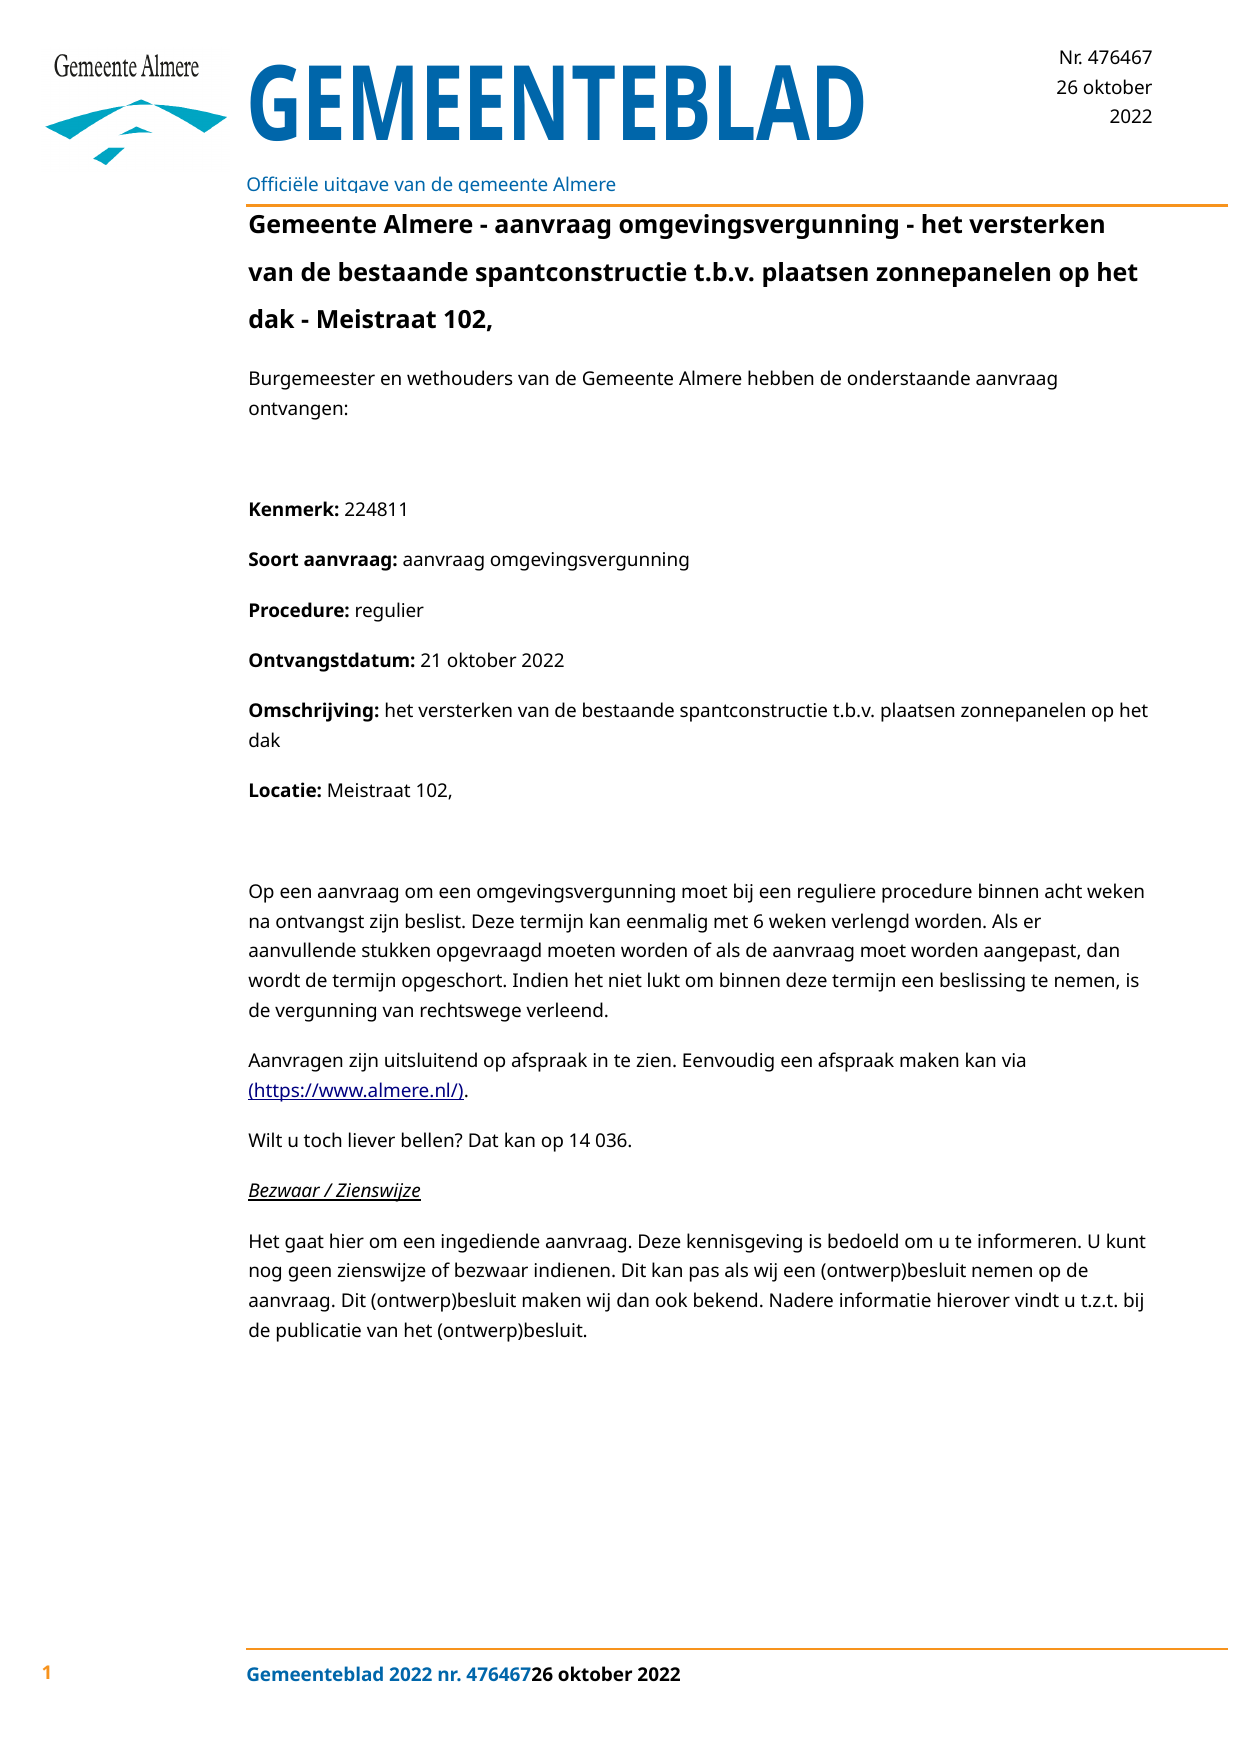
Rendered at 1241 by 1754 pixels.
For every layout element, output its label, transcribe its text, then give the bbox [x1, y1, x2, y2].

text Soort aanvraag: aanvraag omgevingsvergunning [248, 546, 1152, 572]
text Gemeente Almere - aanvraag omgevingsvergunning - het versterken van de bestaande spantconstructie t.b.v. plaatsen zonnepanelen op het dak - Meistraat 102, [248, 207, 1152, 336]
text Op een aanvraag om een omgevingsvergunning moet bij een reguliere procedure binnen acht weken na ontvangst zijn beslist. Deze termijn kan eenmalig met 6 weken verlengd worden. Als er aanvullende stukken opgevraagd moeten worden of als de aanvraag moet worden aangepast, dan wordt de termijn opgeschort. Indien het niet lukt om binnen deze termijn een beslissing te nemen, is de vergunning van rechtswege verleend. [248, 878, 1152, 1022]
picture [41, 47, 231, 172]
text Procedure: regulier [248, 597, 1152, 622]
text Bezwaar / Zienswijze [248, 1178, 1152, 1203]
text Omschrijving: het versterken van de bestaande spantconstructie t.b.v. plaatsen zonnepanelen op het dak [248, 698, 1152, 753]
text Wilt u toch liever bellen? Dat kan op 14 036. [248, 1127, 1152, 1153]
text Kenmerk: 224811 [248, 496, 1152, 522]
text Locatie: Meistraat 102, [248, 778, 1152, 803]
text Aanvragen zijn uitsluitend op afspraak in te zien. Eenvoudig een afspraak maken kan via (https://www.almere.nl/). [248, 1047, 1152, 1102]
text Het gaat hier om een ingediende aanvraag. Deze kennisgeving is bedoeld om u te informeren. U kunt nog geen zienswijze of bezwaar indienen. Dit kan pas als wij een (ontwerp)besluit nemen op de aanvraag. Dit (ontwerp)besluit maken wij dan ook bekend. Nadere informatie hierover vindt u t.z.t. bij de publicatie van het (ontwerp)besluit. [248, 1228, 1152, 1342]
text Burgemeester en wethouders van de Gemeente Almere hebben de onderstaande aanvraag ontvangen: [248, 366, 1152, 421]
text Ontvangstdatum: 21 oktober 2022 [248, 647, 1152, 673]
